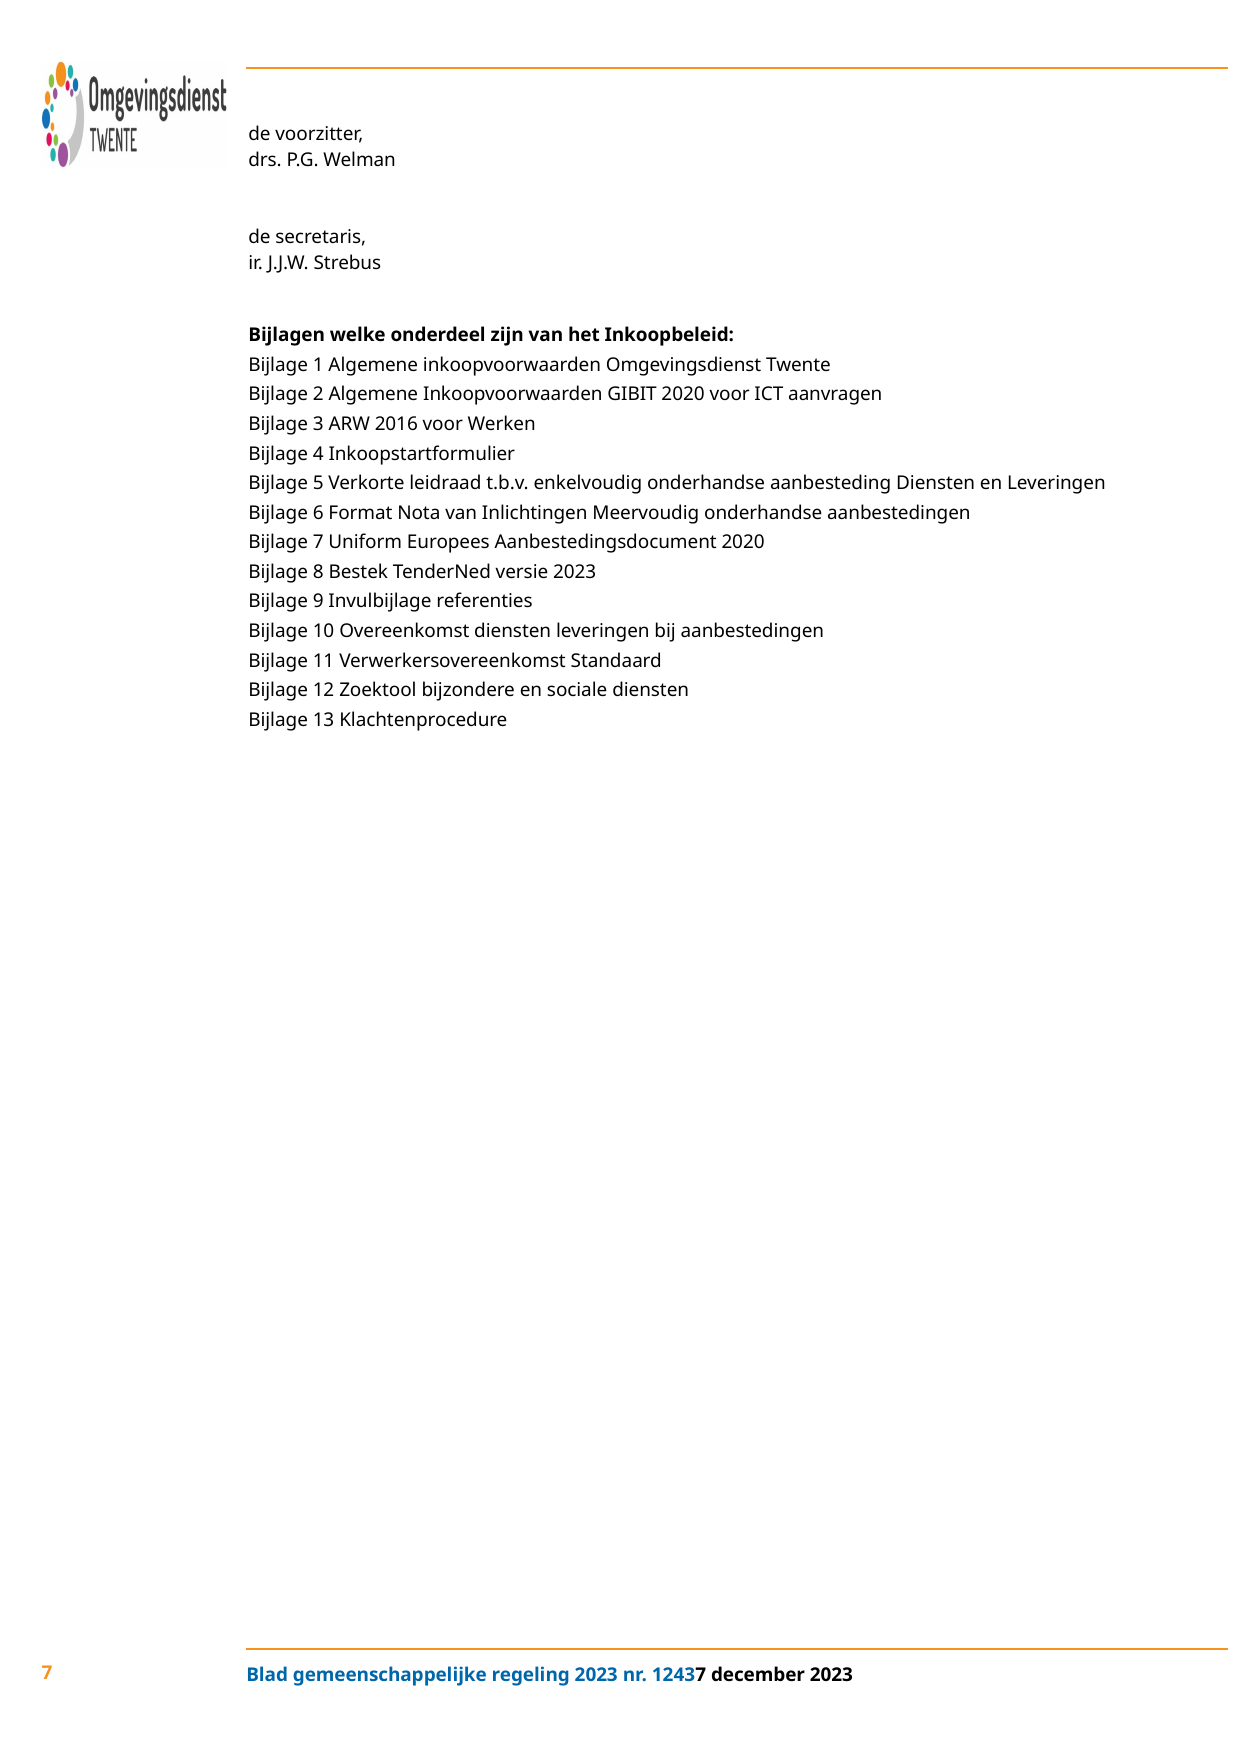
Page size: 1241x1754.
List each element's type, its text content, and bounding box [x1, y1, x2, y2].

text Bijlage 6 Format Nota van Inlichtingen Meervoudig onderhandse aanbestedingen [248, 499, 1152, 525]
text Bijlage 9 Invulbijlage referenties [248, 588, 1152, 613]
text Bijlage 3 ARW 2016 voor Werken [248, 410, 1152, 436]
text Bijlage 13 Klachtenprocedure [248, 706, 1152, 732]
text ir. J.J.W. Strebus [248, 249, 1152, 275]
text Bijlage 10 Overeenkomst diensten leveringen bij aanbestedingen [248, 617, 1152, 643]
text drs. P.G. Welman [248, 146, 1152, 172]
text Bijlage 7 Uniform Europees Aanbestedingsdocument 2020 [248, 528, 1152, 554]
text Bijlage 12 Zoektool bijzondere en sociale diensten [248, 676, 1152, 702]
text Bijlage 8 Bestek TenderNed versie 2023 [248, 558, 1152, 584]
text Bijlage 4 Inkoopstartformulier [248, 440, 1152, 466]
text Bijlage 11 Verwerkersovereenkomst Standaard [248, 647, 1152, 673]
picture [41, 47, 231, 172]
text de voorzitter, [248, 121, 1152, 146]
text Bijlage 2 Algemene Inkoopvoorwaarden GIBIT 2020 voor ICT aanvragen [248, 381, 1152, 406]
text de secretaris, [248, 223, 1152, 249]
text Bijlage 1 Algemene inkoopvoorwaarden Omgevingsdienst Twente [248, 351, 1152, 377]
text Bijlagen welke onderdeel zijn van het Inkoopbeleid: [248, 321, 1152, 347]
text Bijlage 5 Verkorte leidraad t.b.v. enkelvoudig onderhandse aanbesteding Diensten en Leveringen [248, 469, 1152, 495]
